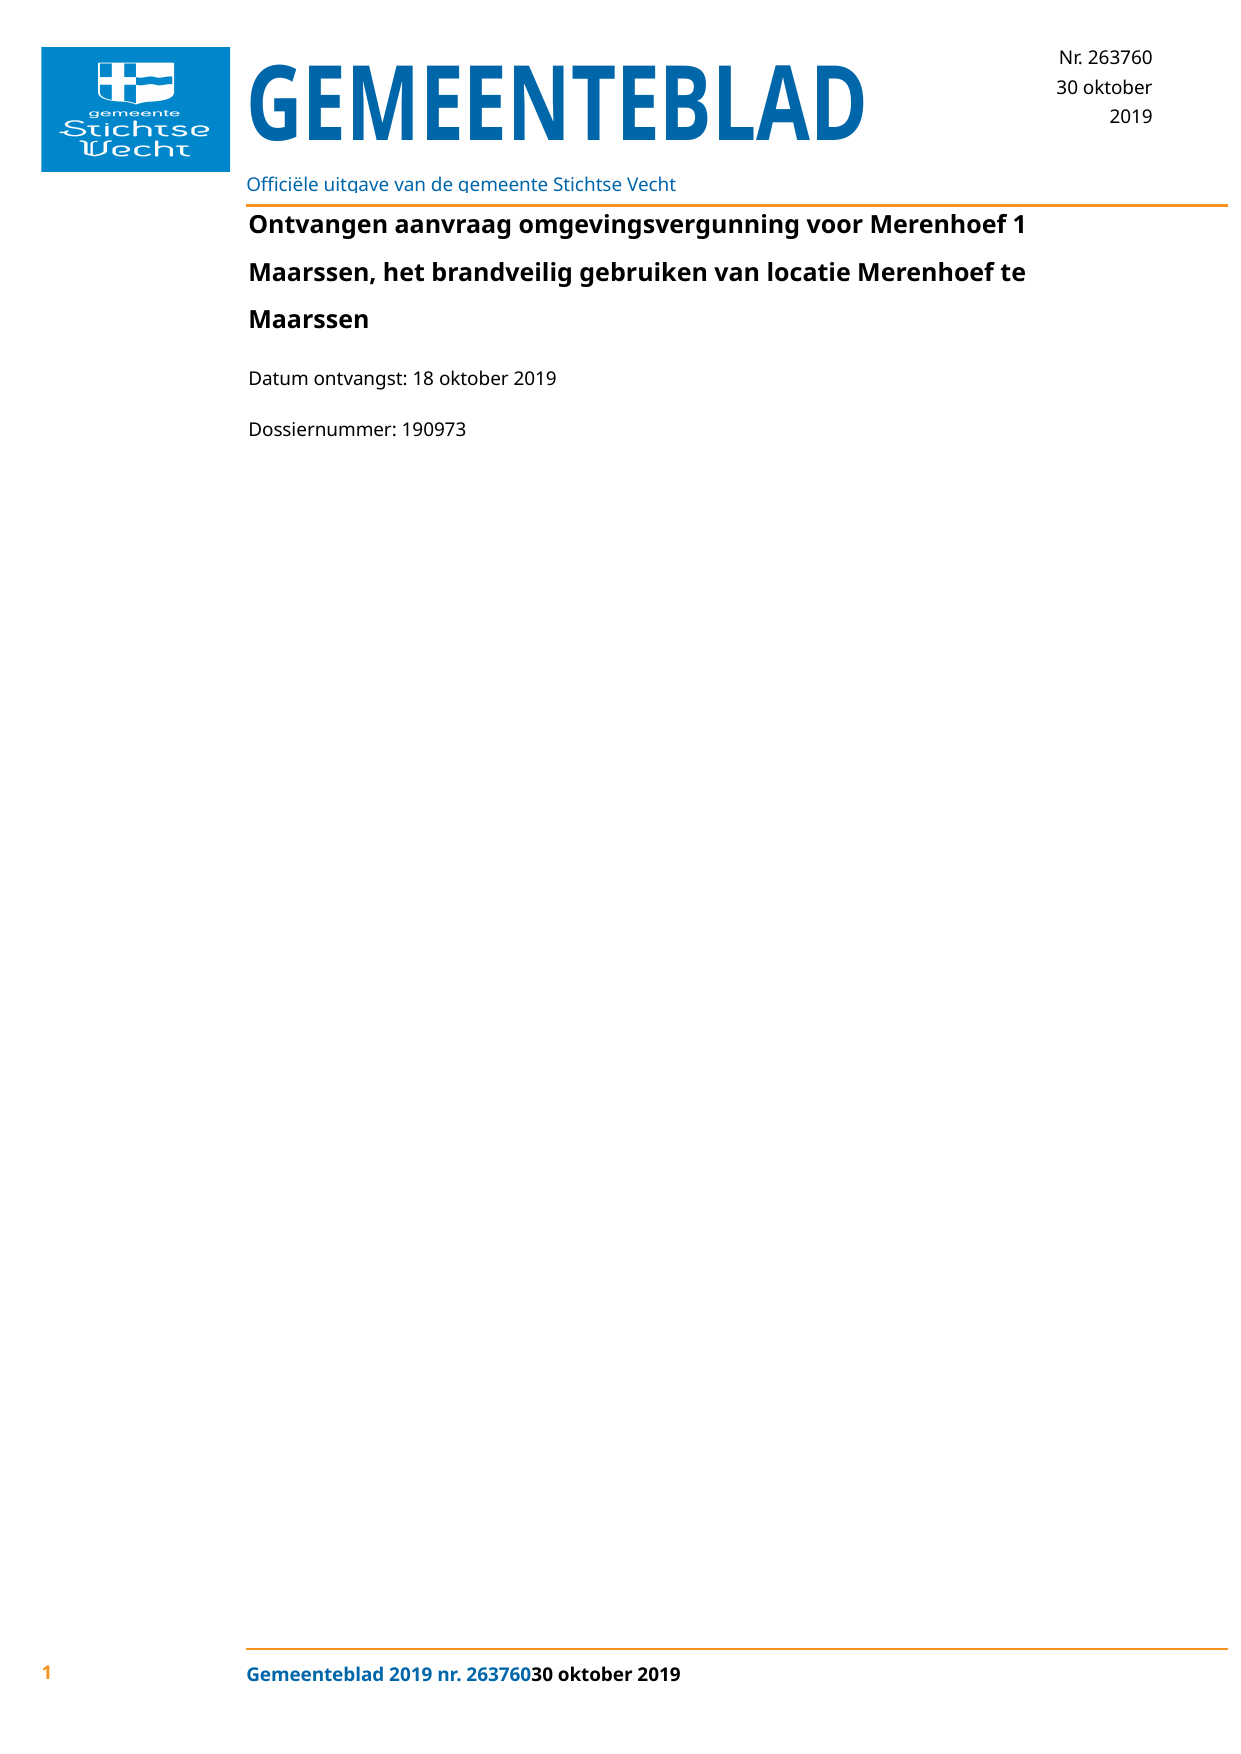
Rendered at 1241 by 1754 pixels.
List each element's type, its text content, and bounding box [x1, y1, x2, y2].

picture [137, 63, 174, 103]
text Dossiernummer: 190973 [248, 416, 1152, 442]
text Datum ontvangst: 18 oktober 2019 [248, 366, 1152, 391]
picture [99, 63, 135, 101]
text Ontvangen aanvraag omgevingsvergunning voor Merenhoef 1 Maarssen, het brandveilig gebruiken van locatie Merenhoef te Maarssen [248, 207, 1152, 336]
